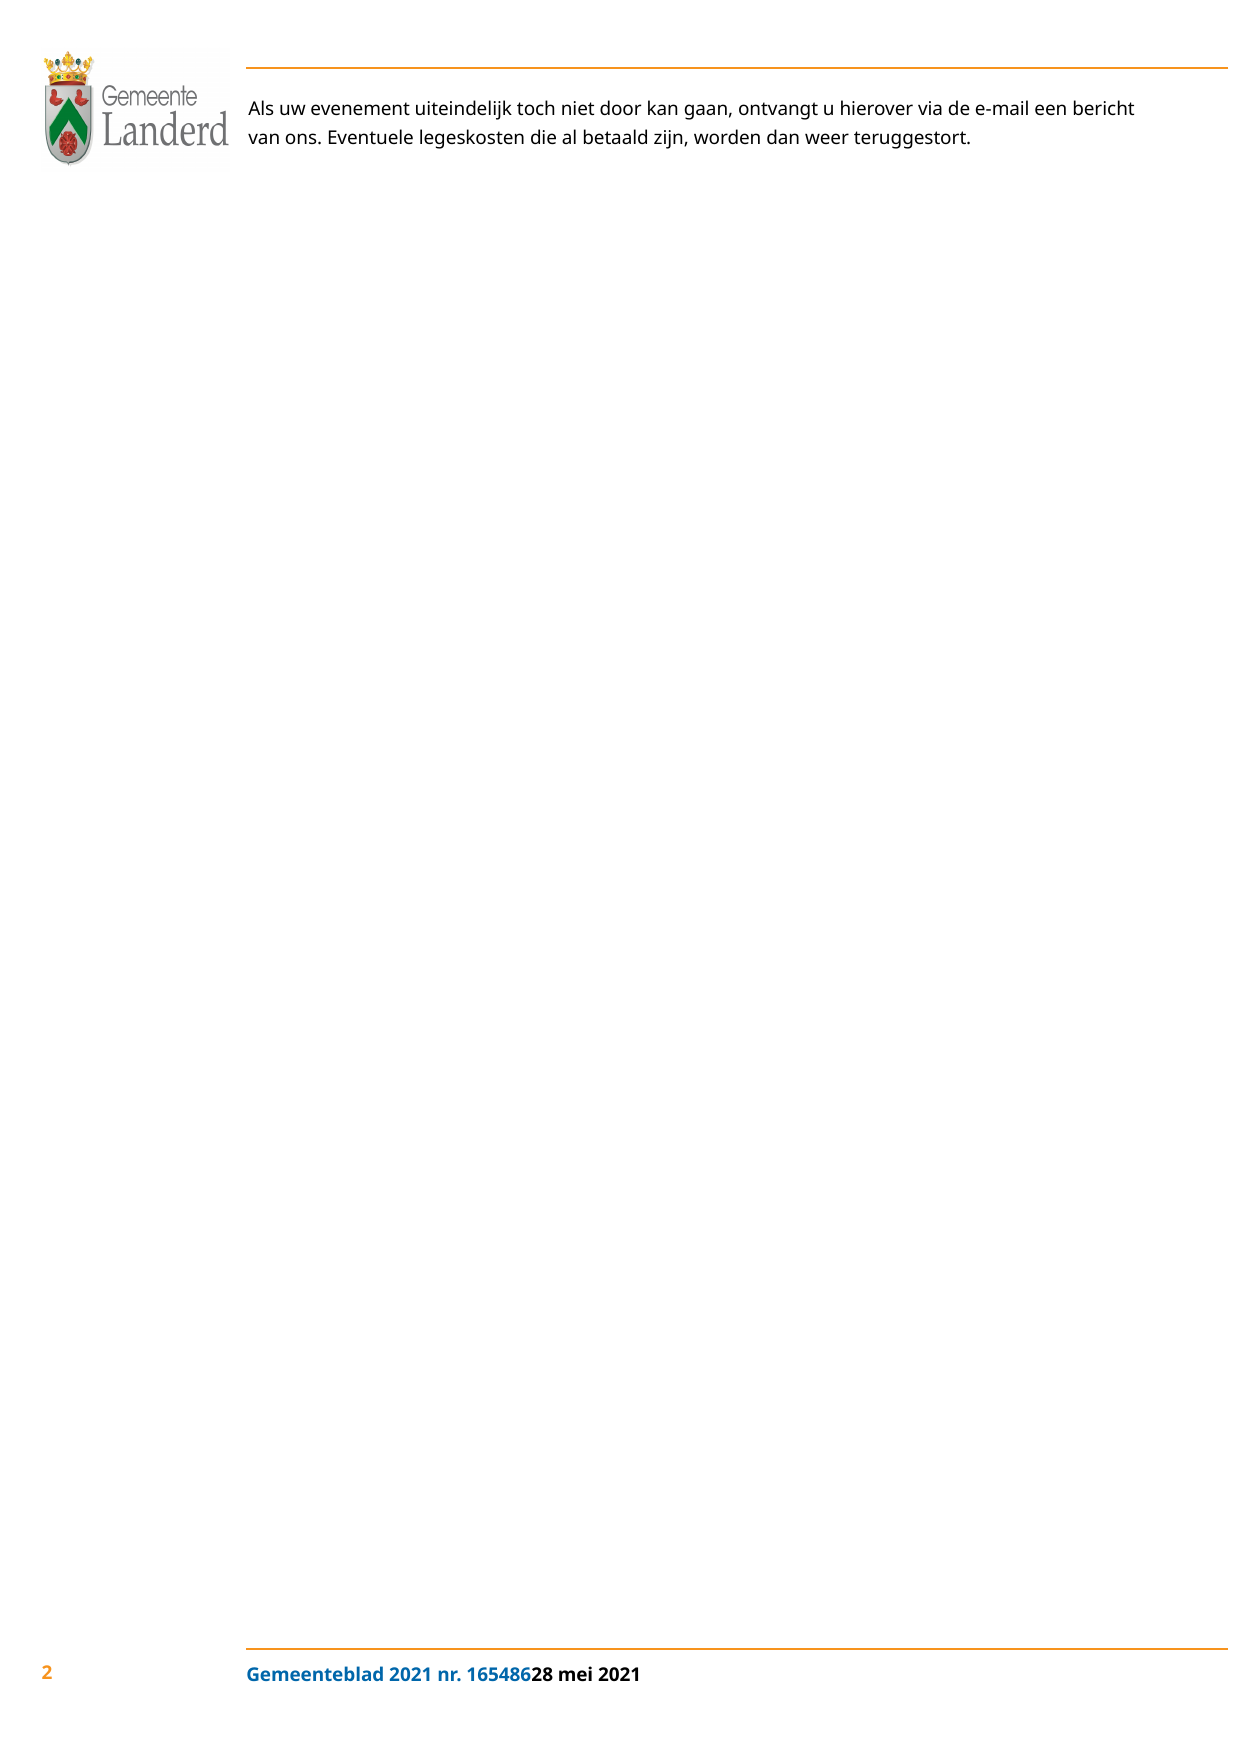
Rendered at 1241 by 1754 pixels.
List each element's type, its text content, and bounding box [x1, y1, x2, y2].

text Als uw evenement uiteindelijk toch niet door kan gaan, ontvangt u hierover via de e-mail een bericht van ons. Eventuele legeskosten die al betaald zijn, worden dan weer teruggestort. [248, 95, 1152, 150]
picture [41, 47, 231, 172]
